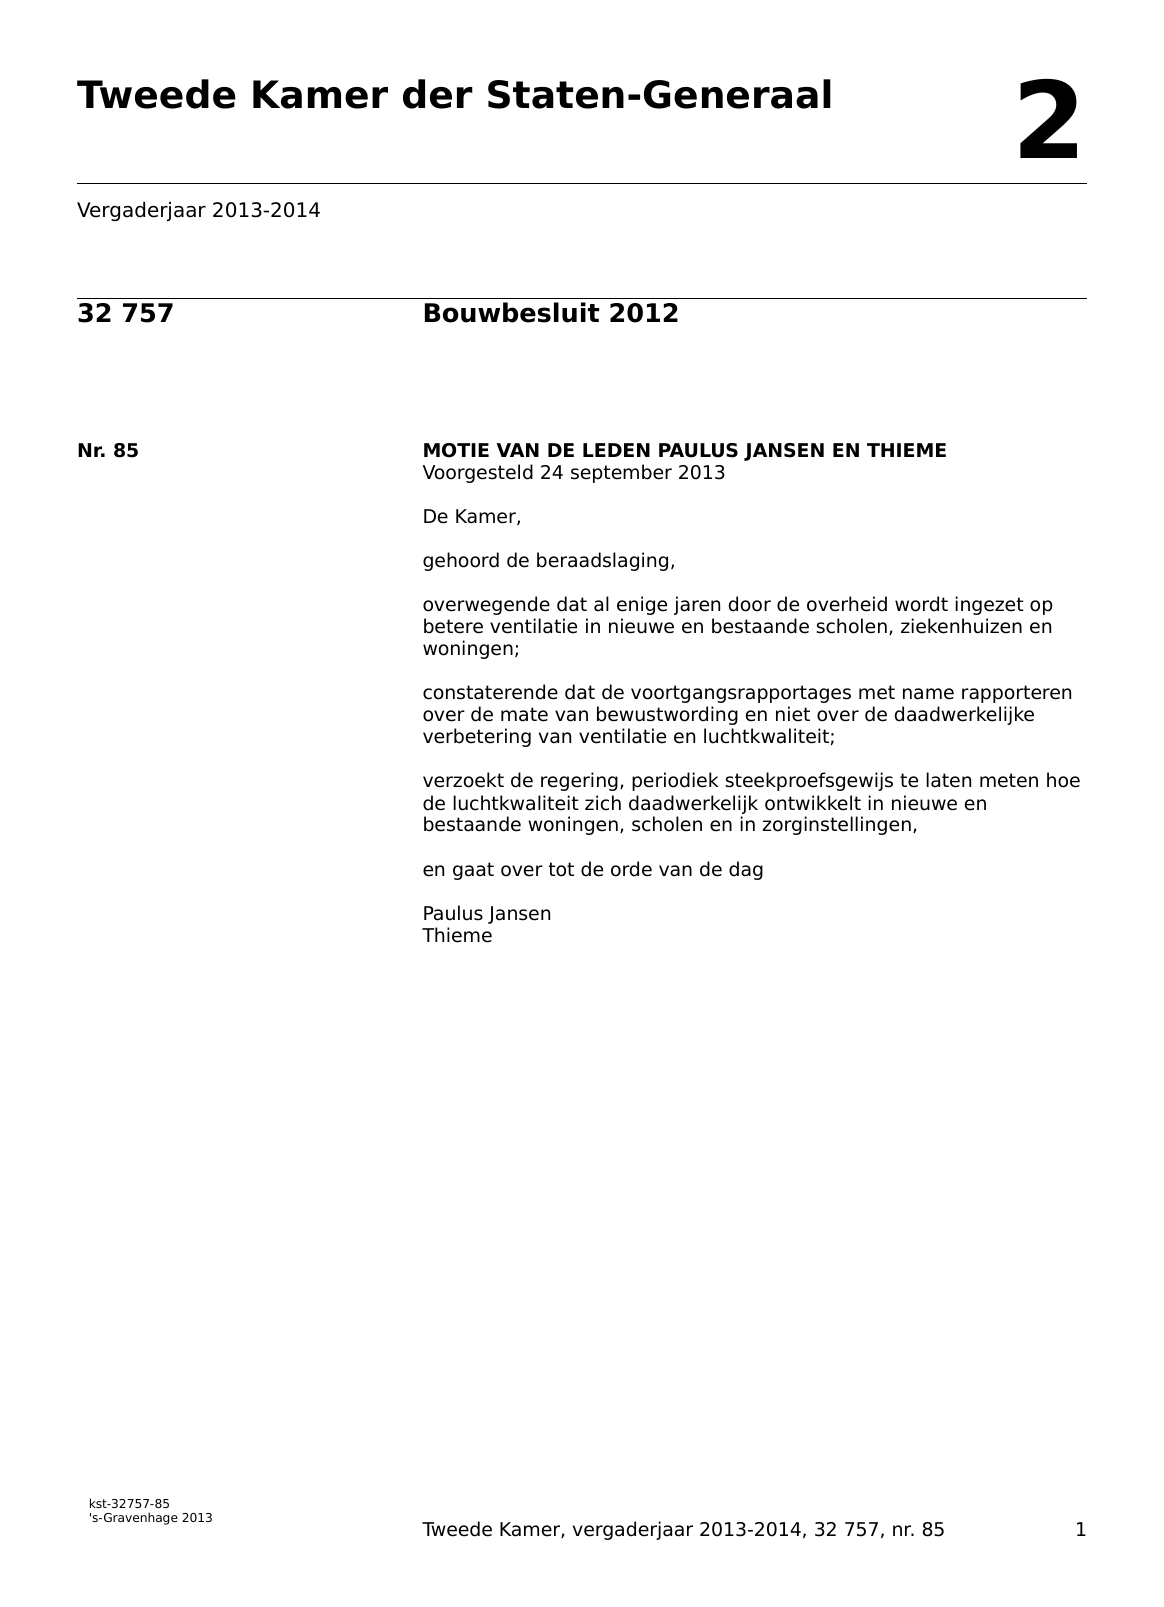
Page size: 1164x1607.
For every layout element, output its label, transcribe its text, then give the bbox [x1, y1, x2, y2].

text De Kamer, [422, 506, 1087, 528]
text kst-32757-85 [88, 1497, 323, 1511]
text 's-Gravenhage 2013 [88, 1511, 323, 1525]
text constaterende dat de voortgangsrapportages met name rapporteren over de mate van bewustwording en niet over de daadwerkelijke verbetering van ventilatie en luchtkwaliteit; [422, 682, 1087, 748]
subtitle 32 757 Bouwbesluit 2012 [77, 299, 1087, 329]
subtitle Nr. 85 MOTIE VAN DE LEDEN PAULUS JANSEN EN THIEME [77, 440, 1087, 462]
table_header 2 [886, 59, 1087, 183]
table_header Tweede Kamer der Staten-Generaal [77, 59, 886, 183]
table_cell Vergaderjaar 2013-2014 [77, 184, 1087, 298]
text Thieme [422, 925, 1087, 947]
text Voorgesteld 24 september 2013 [422, 462, 1087, 484]
text Paulus Jansen [422, 903, 1087, 925]
text gehoord de beraadslaging, [422, 550, 1087, 572]
text overwegende dat al enige jaren door de overheid wordt ingezet op betere ventilatie in nieuwe en bestaande scholen, ziekenhuizen en woningen; [422, 594, 1087, 660]
text verzoekt de regering, periodiek steekproefsgewijs te laten meten hoe de luchtkwaliteit zich daadwerkelijk ontwikkelt in nieuwe en bestaande woningen, scholen en in zorginstellingen, [422, 770, 1087, 836]
text en gaat over tot de orde van de dag [422, 858, 1087, 881]
